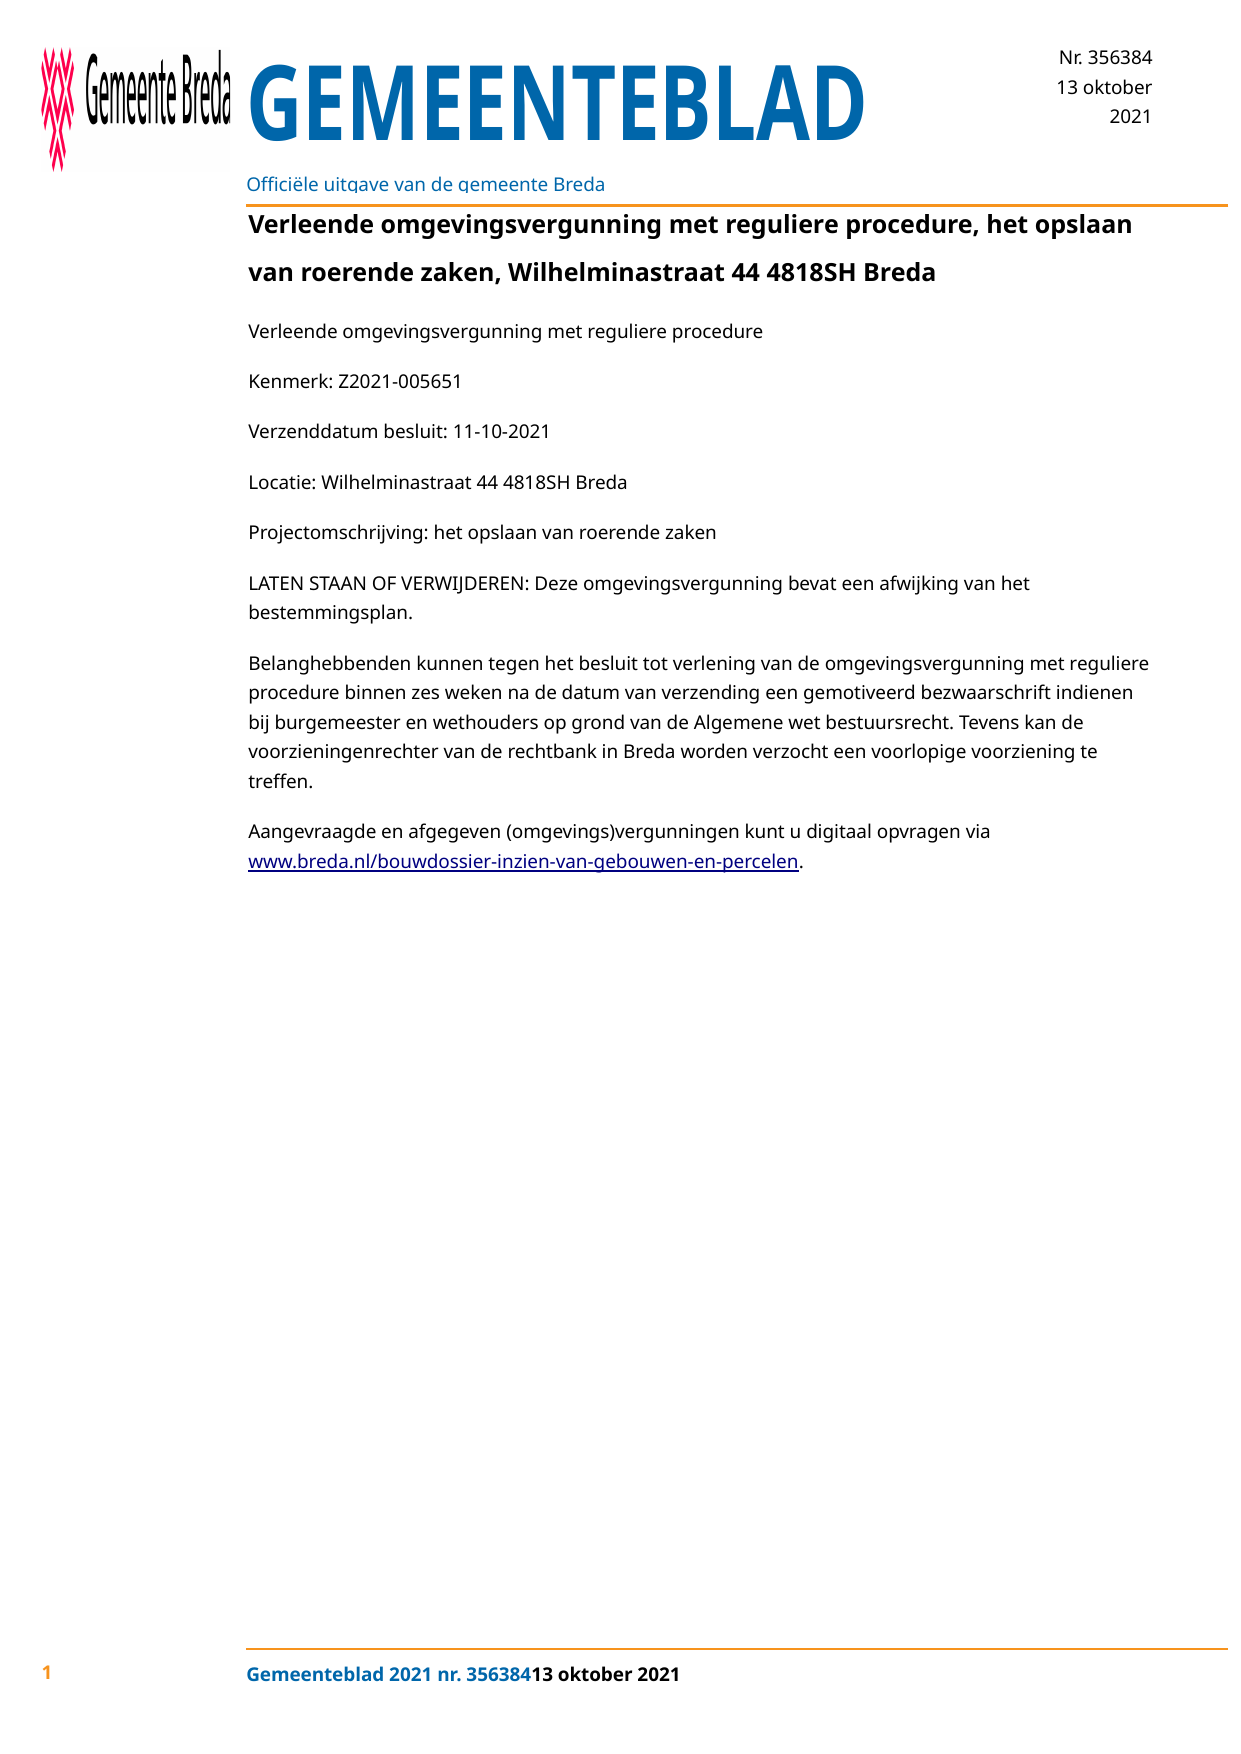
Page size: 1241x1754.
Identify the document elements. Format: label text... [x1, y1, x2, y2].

text Kenmerk: Z2021-005651 [248, 368, 1152, 394]
text Verzenddatum besluit: 11-10-2021 [248, 419, 1152, 444]
text LATEN STAAN OF VERWIJDEREN: Deze omgevingsvergunning bevat een afwijking van het bestemmingsplan. [248, 570, 1152, 625]
text Verleende omgevingsvergunning met reguliere procedure, het opslaan van roerende zaken, Wilhelminastraat 44 4818SH Breda [248, 207, 1152, 288]
text Locatie: Wilhelminastraat 44 4818SH Breda [248, 469, 1152, 495]
text Belanghebbenden kunnen tegen het besluit tot verlening van de omgevingsvergunning met reguliere procedure binnen zes weken na de datum van verzending een gemotiveerd bezwaarschrift indienen bij burgemeester en wethouders op grond van de Algemene wet bestuursrecht. Tevens kan de voorzieningenrechter van de rechtbank in Breda worden verzocht een voorlopige voorziening te treffen. [248, 650, 1152, 794]
picture [41, 47, 231, 172]
text Aangevraagde en afgegeven (omgevings)vergunningen kunt u digitaal opvragen via www.breda.nl/bouwdossier-inzien-van-gebouwen-en-percelen. [248, 819, 1152, 874]
text Projectomschrijving: het opslaan van roerende zaken [248, 519, 1152, 545]
text Verleende omgevingsvergunning met reguliere procedure [248, 318, 1152, 344]
